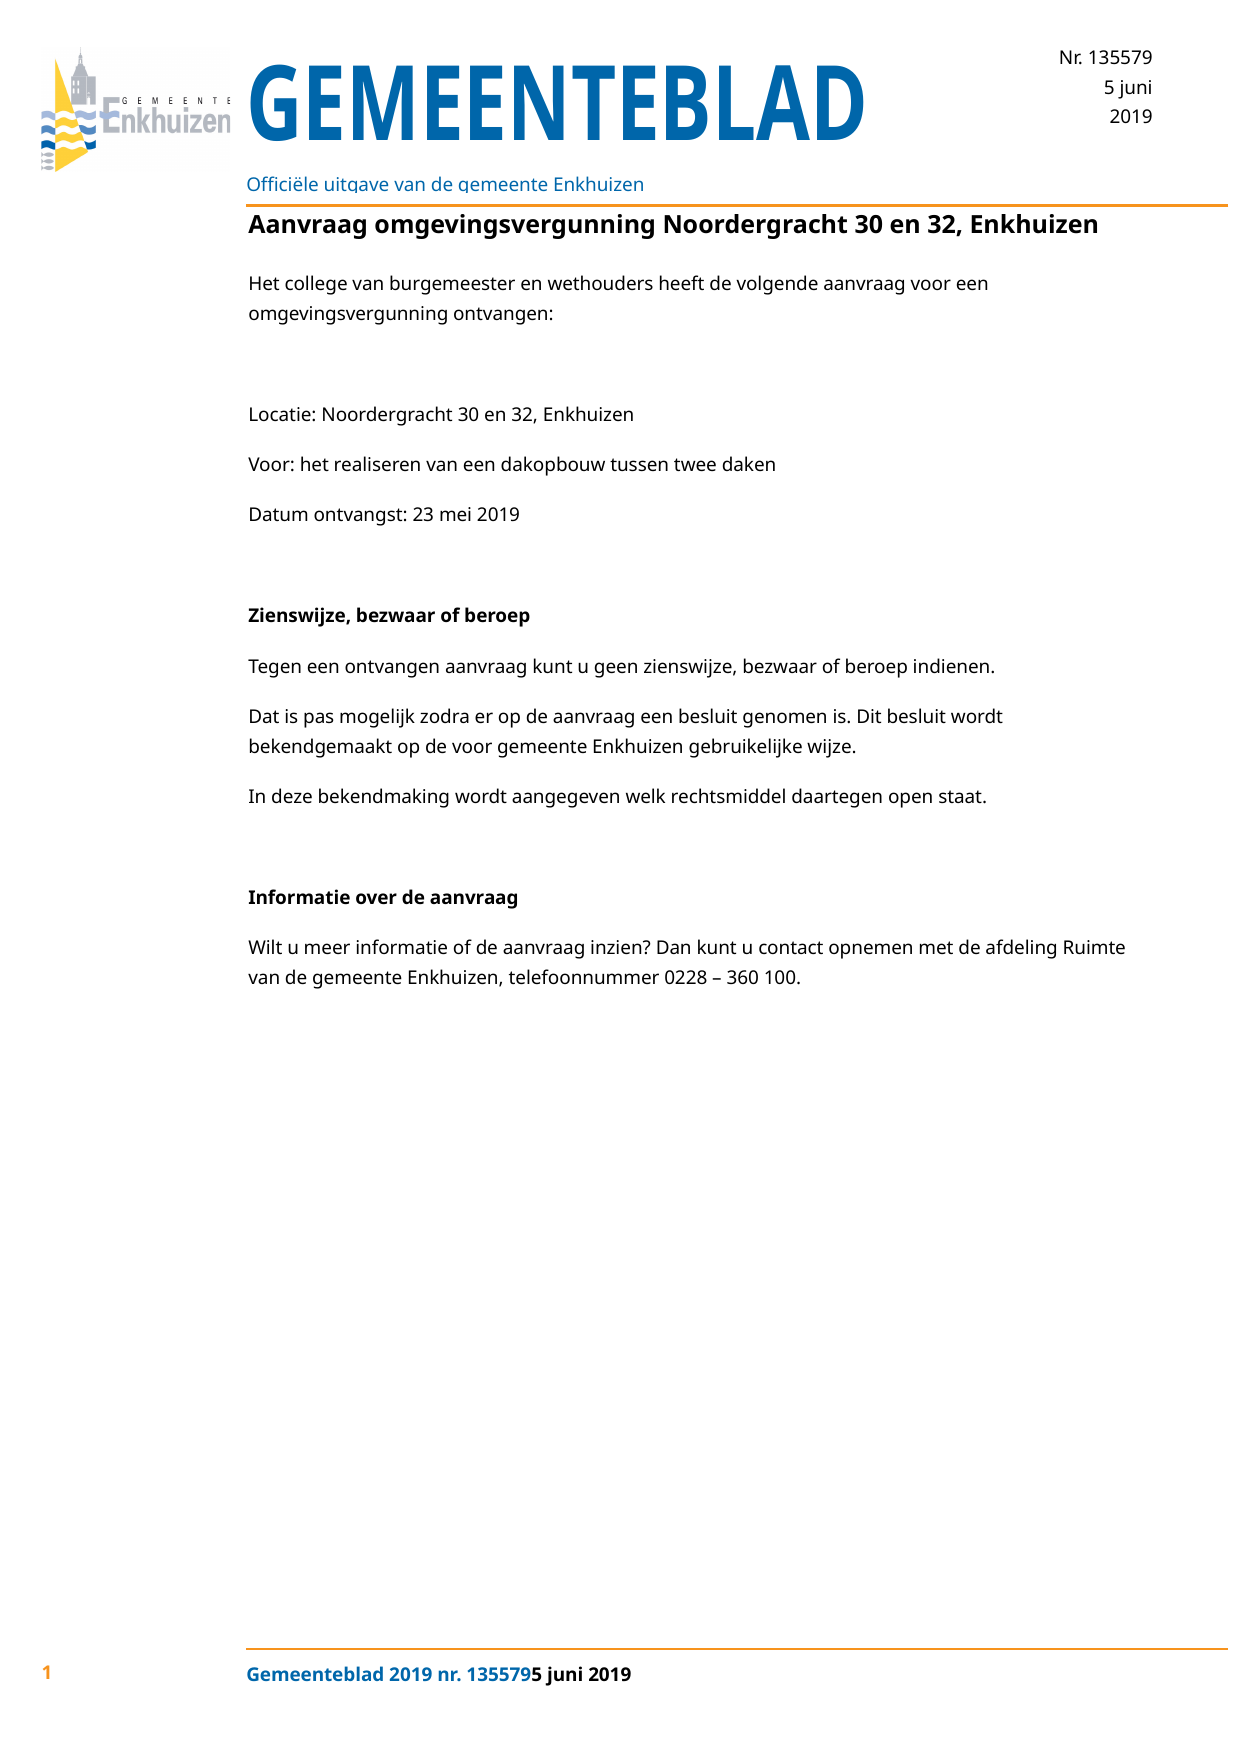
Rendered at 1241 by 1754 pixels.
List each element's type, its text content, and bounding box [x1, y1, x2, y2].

text Het college van burgemeester en wethouders heeft de volgende aanvraag voor een omgevingsvergunning ontvangen: [248, 270, 1152, 326]
text Locatie: Noordergracht 30 en 32, Enkhuizen [248, 401, 1152, 426]
text Aanvraag omgevingsvergunning Noordergracht 30 en 32, Enkhuizen [248, 207, 1152, 241]
text Tegen een ontvangen aanvraag kunt u geen zienswijze, bezwaar of beroep indienen. [248, 653, 1152, 678]
text Wilt u meer informatie of de aanvraag inzien? Dan kunt u contact opnemen met de afdeling Ruimte van de gemeente Enkhuizen, telefoonnummer 0228 – 360 100. [248, 934, 1152, 990]
text Datum ontvangst: 23 mei 2019 [248, 502, 1152, 527]
text Zienswijze, bezwaar of beroep [248, 602, 1152, 628]
picture [41, 47, 231, 172]
text In deze bekendmaking wordt aangegeven welk rechtsmiddel daartegen open staat. [248, 783, 1152, 809]
text Informatie over de aanvraag [248, 884, 1152, 910]
text Voor: het realiseren van een dakopbouw tussen twee daken [248, 451, 1152, 477]
text Dat is pas mogelijk zodra er op de aanvraag een besluit genomen is. Dit besluit wordt bekendgemaakt op de voor gemeente Enkhuizen gebruikelijke wijze. [248, 703, 1152, 758]
